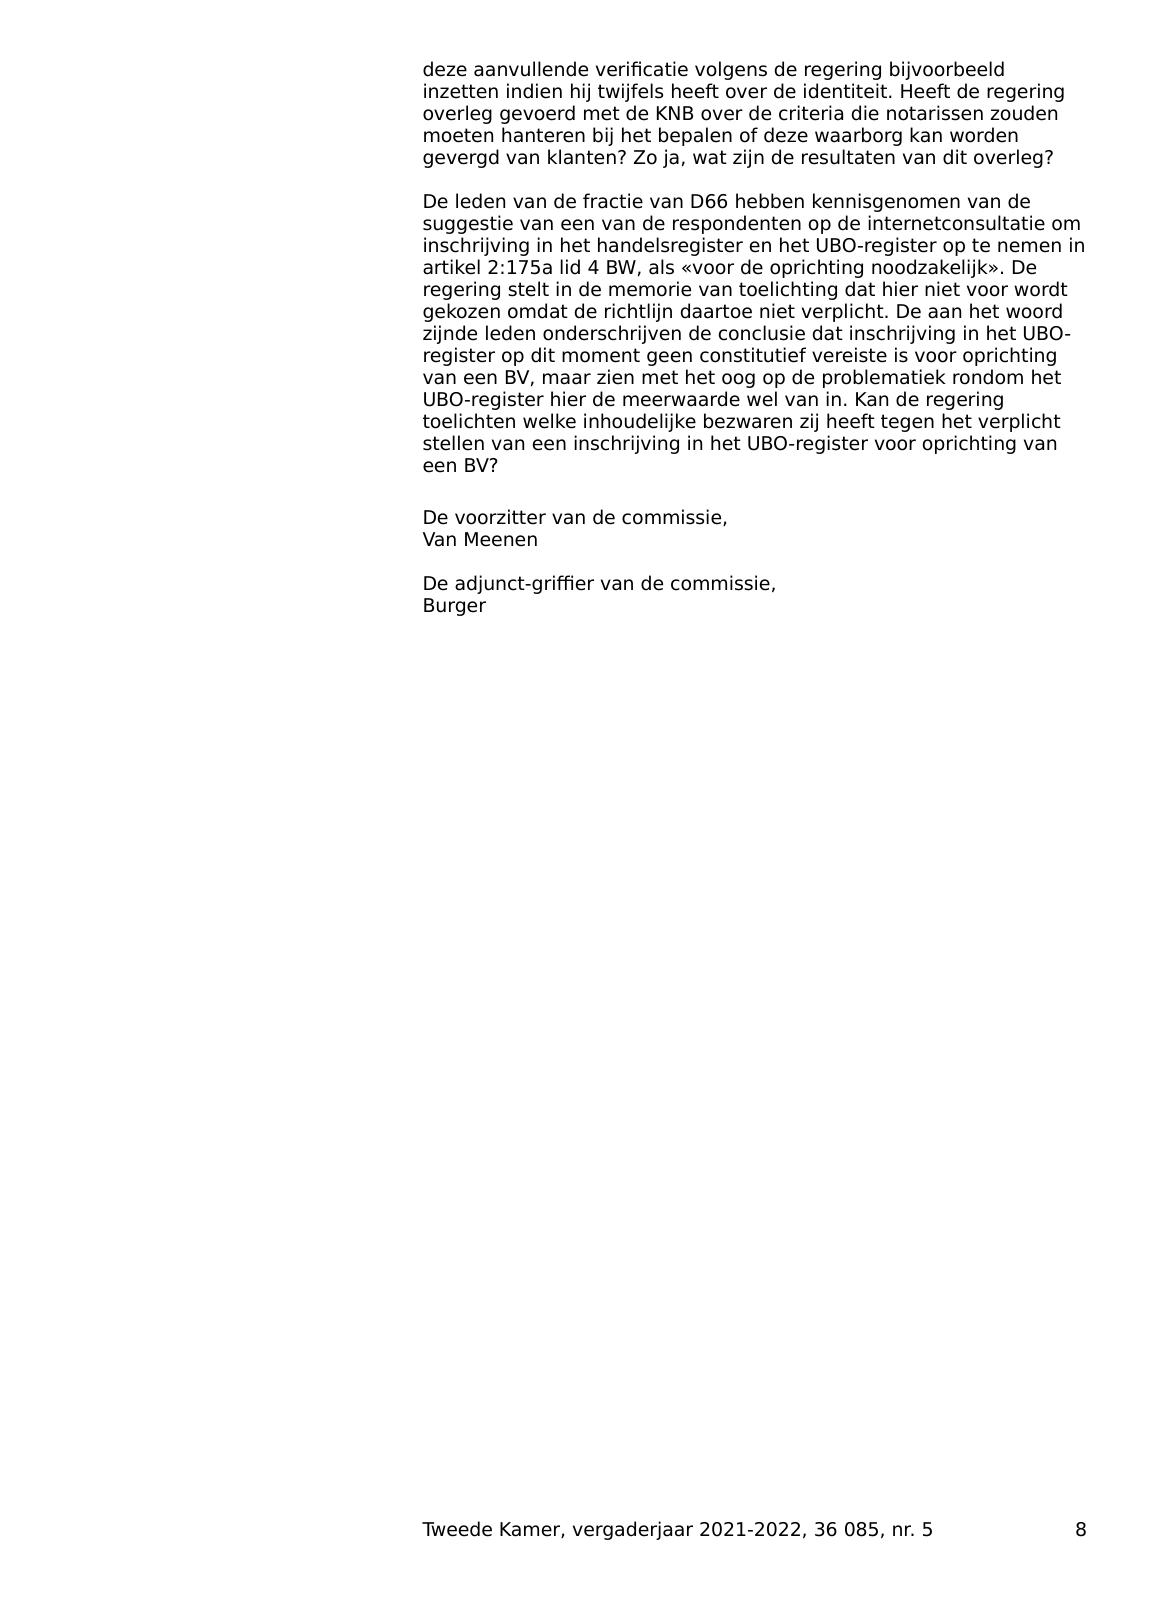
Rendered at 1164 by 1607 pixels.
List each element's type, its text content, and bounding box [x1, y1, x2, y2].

text De adjunct-griffier van de commissie, Burger [422, 573, 1087, 617]
text De leden van de fractie van D66 hebben kennisgenomen van de suggestie van een van de respondenten op de internetconsultatie om inschrijving in het handelsregister en het UBO-register op te nemen in artikel 2:175a lid 4 BW, als «voor de oprichting noodzakelijk». De regering stelt in de memorie van toelichting dat hier niet voor wordt gekozen omdat de richtlijn daartoe niet verplicht. De aan het woord zijnde leden onderschrijven de conclusie dat inschrijving in het UBO-register op dit moment geen constitutief vereiste is voor oprichting van een BV, maar zien met het oog op de problematiek rondom het UBO-register hier de meerwaarde wel van in. Kan de regering toelichten welke inhoudelijke bezwaren zij heeft tegen het verplicht stellen van een inschrijving in het UBO-register voor oprichting van een BV? [422, 191, 1087, 477]
text deze aanvullende verificatie volgens de regering bijvoorbeeld inzetten indien hij twijfels heeft over de identiteit. Heeft de regering overleg gevoerd met de KNB over de criteria die notarissen zouden moeten hanteren bij het bepalen of deze waarborg kan worden gevergd van klanten? Zo ja, wat zijn de resultaten van dit overleg? [422, 59, 1087, 169]
text De voorzitter van de commissie, Van Meenen [422, 507, 1087, 551]
